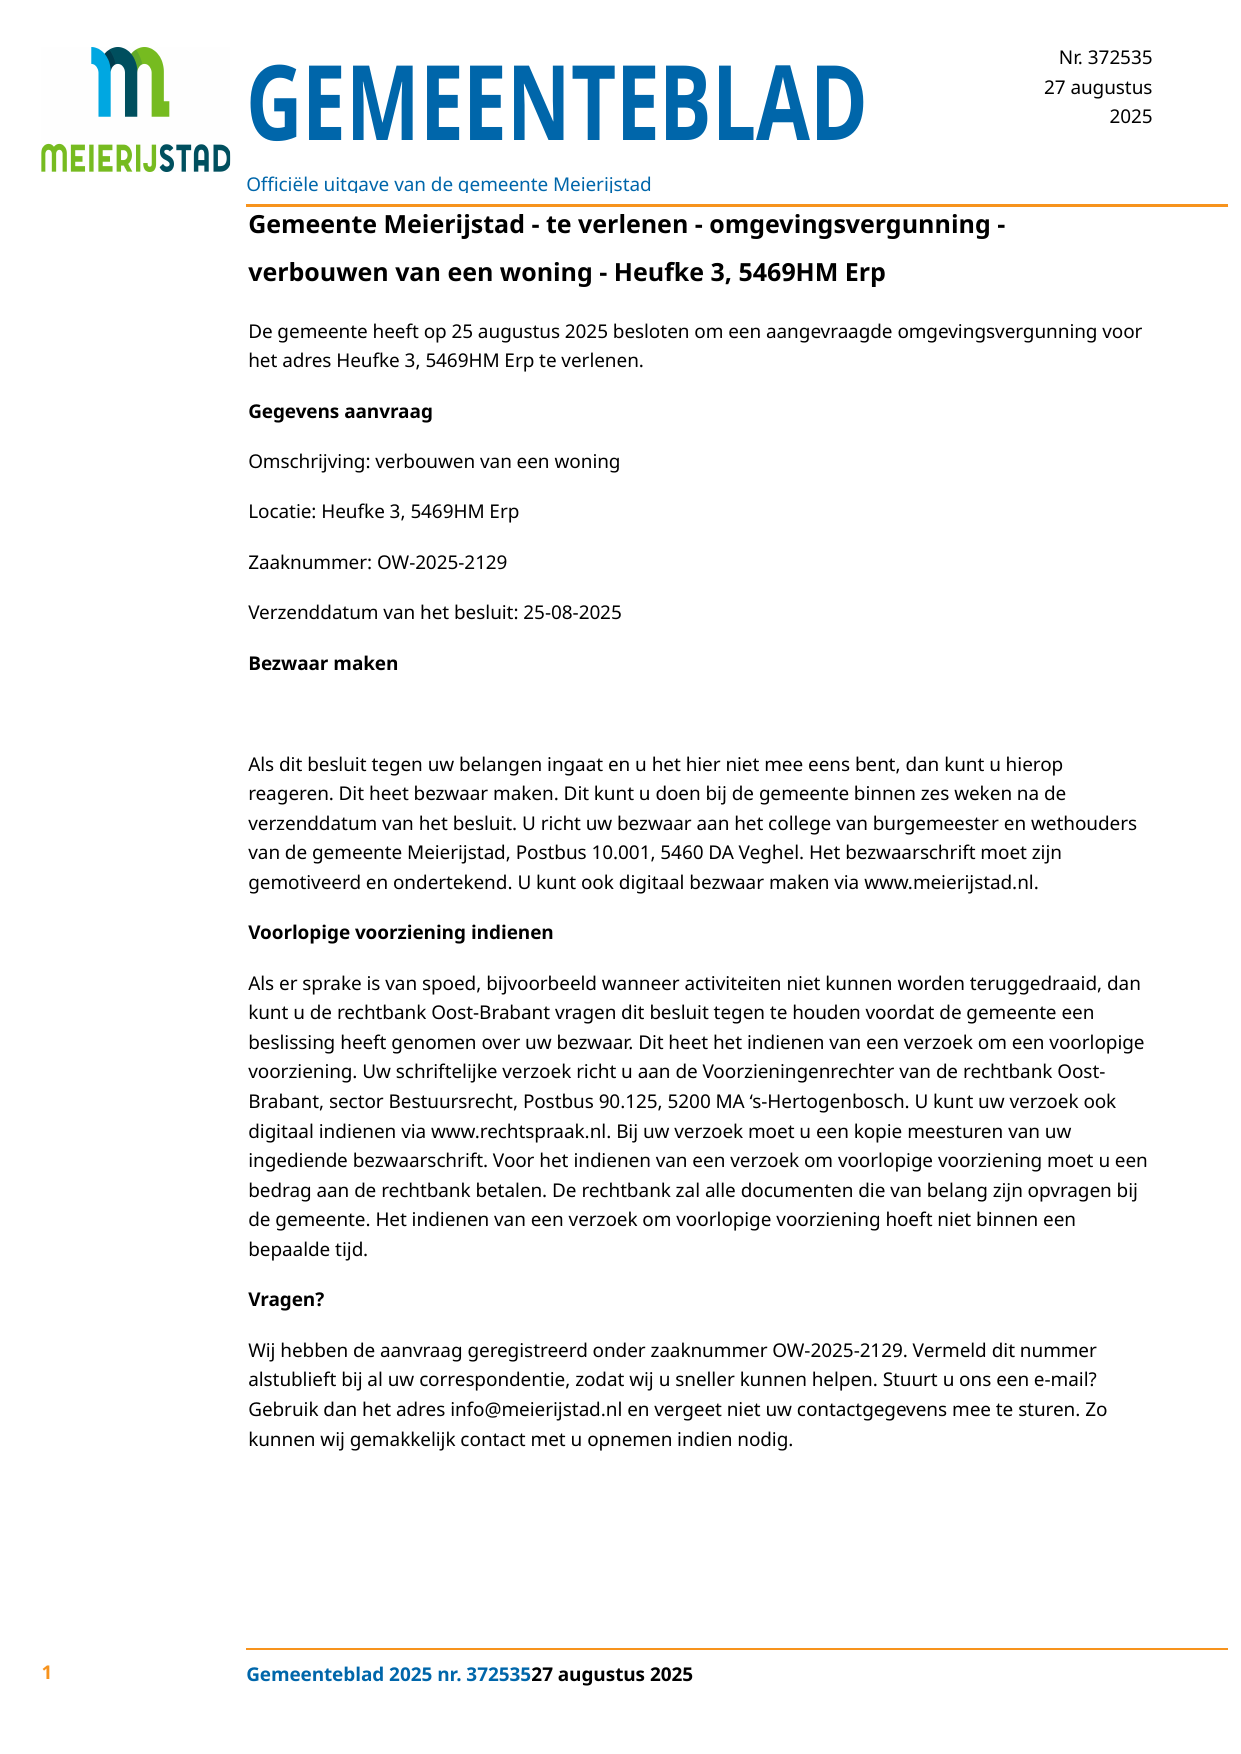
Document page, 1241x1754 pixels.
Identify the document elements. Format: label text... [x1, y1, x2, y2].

text De gemeente heeft op 25 augustus 2025 besloten om een aangevraagde omgevingsvergunning voor het adres Heufke 3, 5469HM Erp te verlenen. [248, 318, 1152, 373]
text Voorlopige voorziening indienen [248, 919, 1152, 945]
picture [41, 47, 231, 172]
text Locatie: Heufke 3, 5469HM Erp [248, 499, 1152, 524]
text Bezwaar maken [248, 650, 1152, 676]
text Zaaknummer: OW-2025-2129 [248, 549, 1152, 575]
text Als dit besluit tegen uw belangen ingaat en u het hier niet mee eens bent, dan kunt u hierop reageren. Dit heet bezwaar maken. Dit kunt u doen bij de gemeente binnen zes weken na de verzenddatum van het besluit. U richt uw bezwaar aan het college van burgemeester en wethouders van de gemeente Meierijstad, Postbus 10.001, 5460 DA Veghel. Het bezwaarschrift moet zijn gemotiveerd en ondertekend. U kunt ook digitaal bezwaar maken via www.meierijstad.nl. [248, 751, 1152, 895]
text Verzenddatum van het besluit: 25-08-2025 [248, 599, 1152, 625]
text Gemeente Meierijstad - te verlenen - omgevingsvergunning - verbouwen van een woning - Heufke 3, 5469HM Erp [248, 207, 1152, 288]
text Gegevens aanvraag [248, 398, 1152, 424]
text Vragen? [248, 1287, 1152, 1312]
text Als er sprake is van spoed, bijvoorbeeld wanneer activiteiten niet kunnen worden teruggedraaid, dan kunt u de rechtbank Oost-Brabant vragen dit besluit tegen te houden voordat de gemeente een beslissing heeft genomen over uw bezwaar. Dit heet het indienen van een verzoek om een voorlopige voorziening. Uw schriftelijke verzoek richt u aan de Voorzieningenrechter van de rechtbank Oost-Brabant, sector Bestuursrecht, Postbus 90.125, 5200 MA ‘s-Hertogenbosch. U kunt uw verzoek ook digitaal indienen via www.rechtspraak.nl. Bij uw verzoek moet u een kopie meesturen van uw ingediende bezwaarschrift. Voor het indienen van een verzoek om voorlopige voorziening moet u een bedrag aan de rechtbank betalen. De rechtbank zal alle documenten die van belang zijn opvragen bij de gemeente. Het indienen van een verzoek om voorlopige voorziening hoeft niet binnen een bepaalde tijd. [248, 970, 1152, 1262]
text Wij hebben de aanvraag geregistreerd onder zaaknummer OW-2025-2129. Vermeld dit nummer alstublieft bij al uw correspondentie, zodat wij u sneller kunnen helpen. Stuurt u ons een e-mail? Gebruik dan het adres info@meierijstad.nl en vergeet niet uw contactgegevens mee te sturen. Zo kunnen wij gemakkelijk contact met u opnemen indien nodig. [248, 1337, 1152, 1452]
text Omschrijving: verbouwen van een woning [248, 448, 1152, 474]
